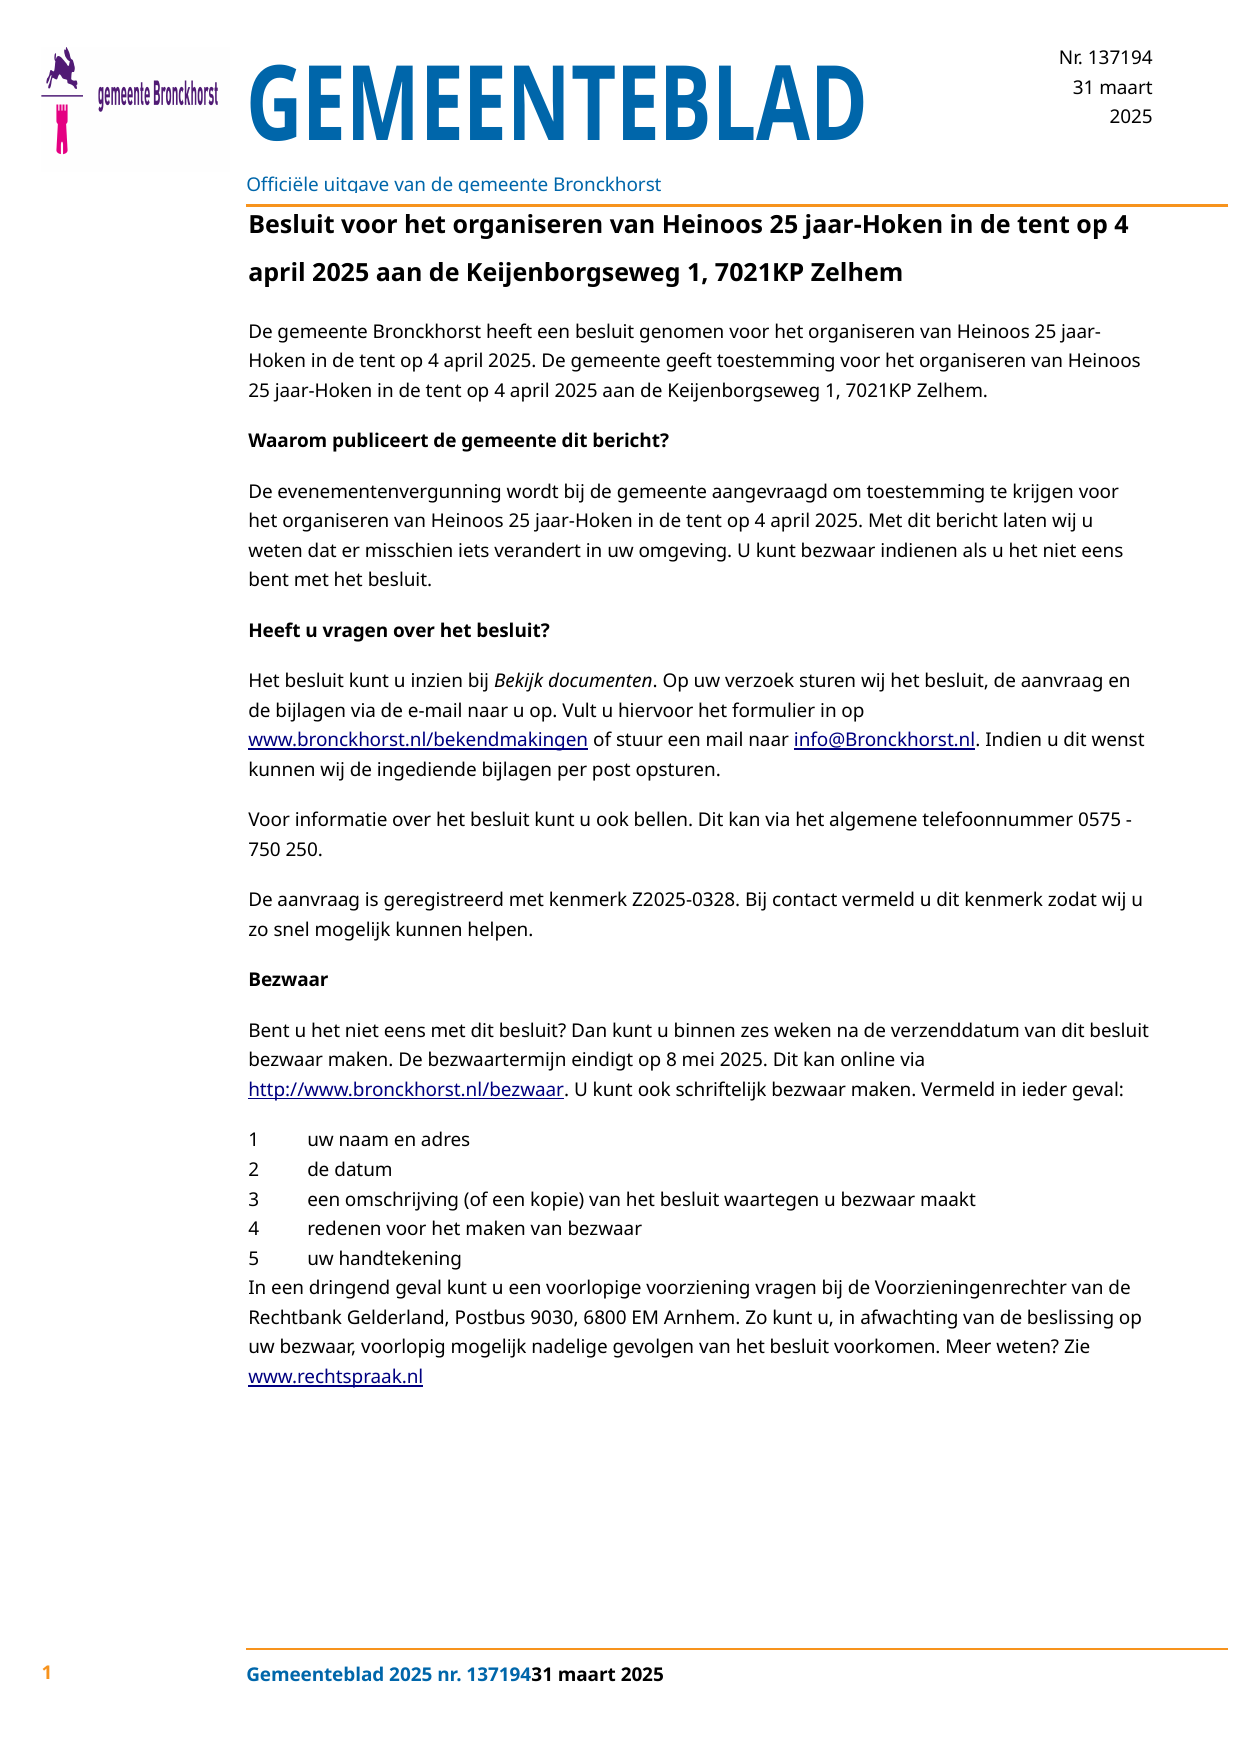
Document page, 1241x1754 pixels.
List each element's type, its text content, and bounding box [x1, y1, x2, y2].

list uw handtekening [248, 1245, 1152, 1271]
text De aanvraag is geregistreerd met kenmerk Z2025-0328. Bij contact vermeld u dit kenmerk zodat wij u zo snel mogelijk kunnen helpen. [248, 887, 1152, 942]
picture [41, 47, 231, 172]
text De gemeente Bronckhorst heeft een besluit genomen voor het organiseren van Heinoos 25 jaar-Hoken in de tent op 4 april 2025. De gemeente geeft toestemming voor het organiseren van Heinoos 25 jaar-Hoken in de tent op 4 april 2025 aan de Keijenborgseweg 1, 7021KP Zelhem. [248, 318, 1152, 403]
text Heeft u vragen over het besluit? [248, 617, 1152, 643]
list uw naam en adres [248, 1127, 1152, 1152]
list een omschrijving (of een kopie) van het besluit waartegen u bezwaar maakt [248, 1186, 1152, 1212]
text De evenementenvergunning wordt bij de gemeente aangevraagd om toestemming te krijgen voor het organiseren van Heinoos 25 jaar-Hoken in de tent op 4 april 2025. Met dit bericht laten wij u weten dat er misschien iets verandert in uw omgeving. U kunt bezwaar indienen als u het niet eens bent met het besluit. [248, 478, 1152, 592]
text In een dringend geval kunt u een voorlopige voorziening vragen bij de Voorzieningenrechter van de Rechtbank Gelderland, Postbus 9030, 6800 EM Arnhem. Zo kunt u, in afwachting van de beslissing op uw bezwaar, voorlopig mogelijk nadelige gevolgen van het besluit voorkomen. Meer weten? Zie www.rechtspraak.nl [248, 1274, 1152, 1389]
text Bezwaar [248, 967, 1152, 992]
text Besluit voor het organiseren van Heinoos 25 jaar-Hoken in de tent op 4 april 2025 aan de Keijenborgseweg 1, 7021KP Zelhem [248, 207, 1152, 288]
text Bent u het niet eens met dit besluit? Dan kunt u binnen zes weken na de verzenddatum van dit besluit bezwaar maken. De bezwaartermijn eindigt op 8 mei 2025. Dit kan online via http://www.bronckhorst.nl/bezwaar. U kunt ook schriftelijk bezwaar maken. Vermeld in ieder geval: [248, 1017, 1152, 1102]
list de datum [248, 1156, 1152, 1182]
text Voor informatie over het besluit kunt u ook bellen. Dit kan via het algemene telefoonnummer 0575 - 750 250. [248, 807, 1152, 862]
text Waarom publiceert de gemeente dit bericht? [248, 427, 1152, 453]
text Het besluit kunt u inzien bij Bekijk documenten. Op uw verzoek sturen wij het besluit, de aanvraag en de bijlagen via de e-mail naar u op. Vult u hiervoor het formulier in op www.bronckhorst.nl/bekendmakingen of stuur een mail naar info@Bronckhorst.nl. Indien u dit wenst kunnen wij de ingediende bijlagen per post opsturen. [248, 667, 1152, 782]
list redenen voor het maken van bezwaar [248, 1215, 1152, 1241]
